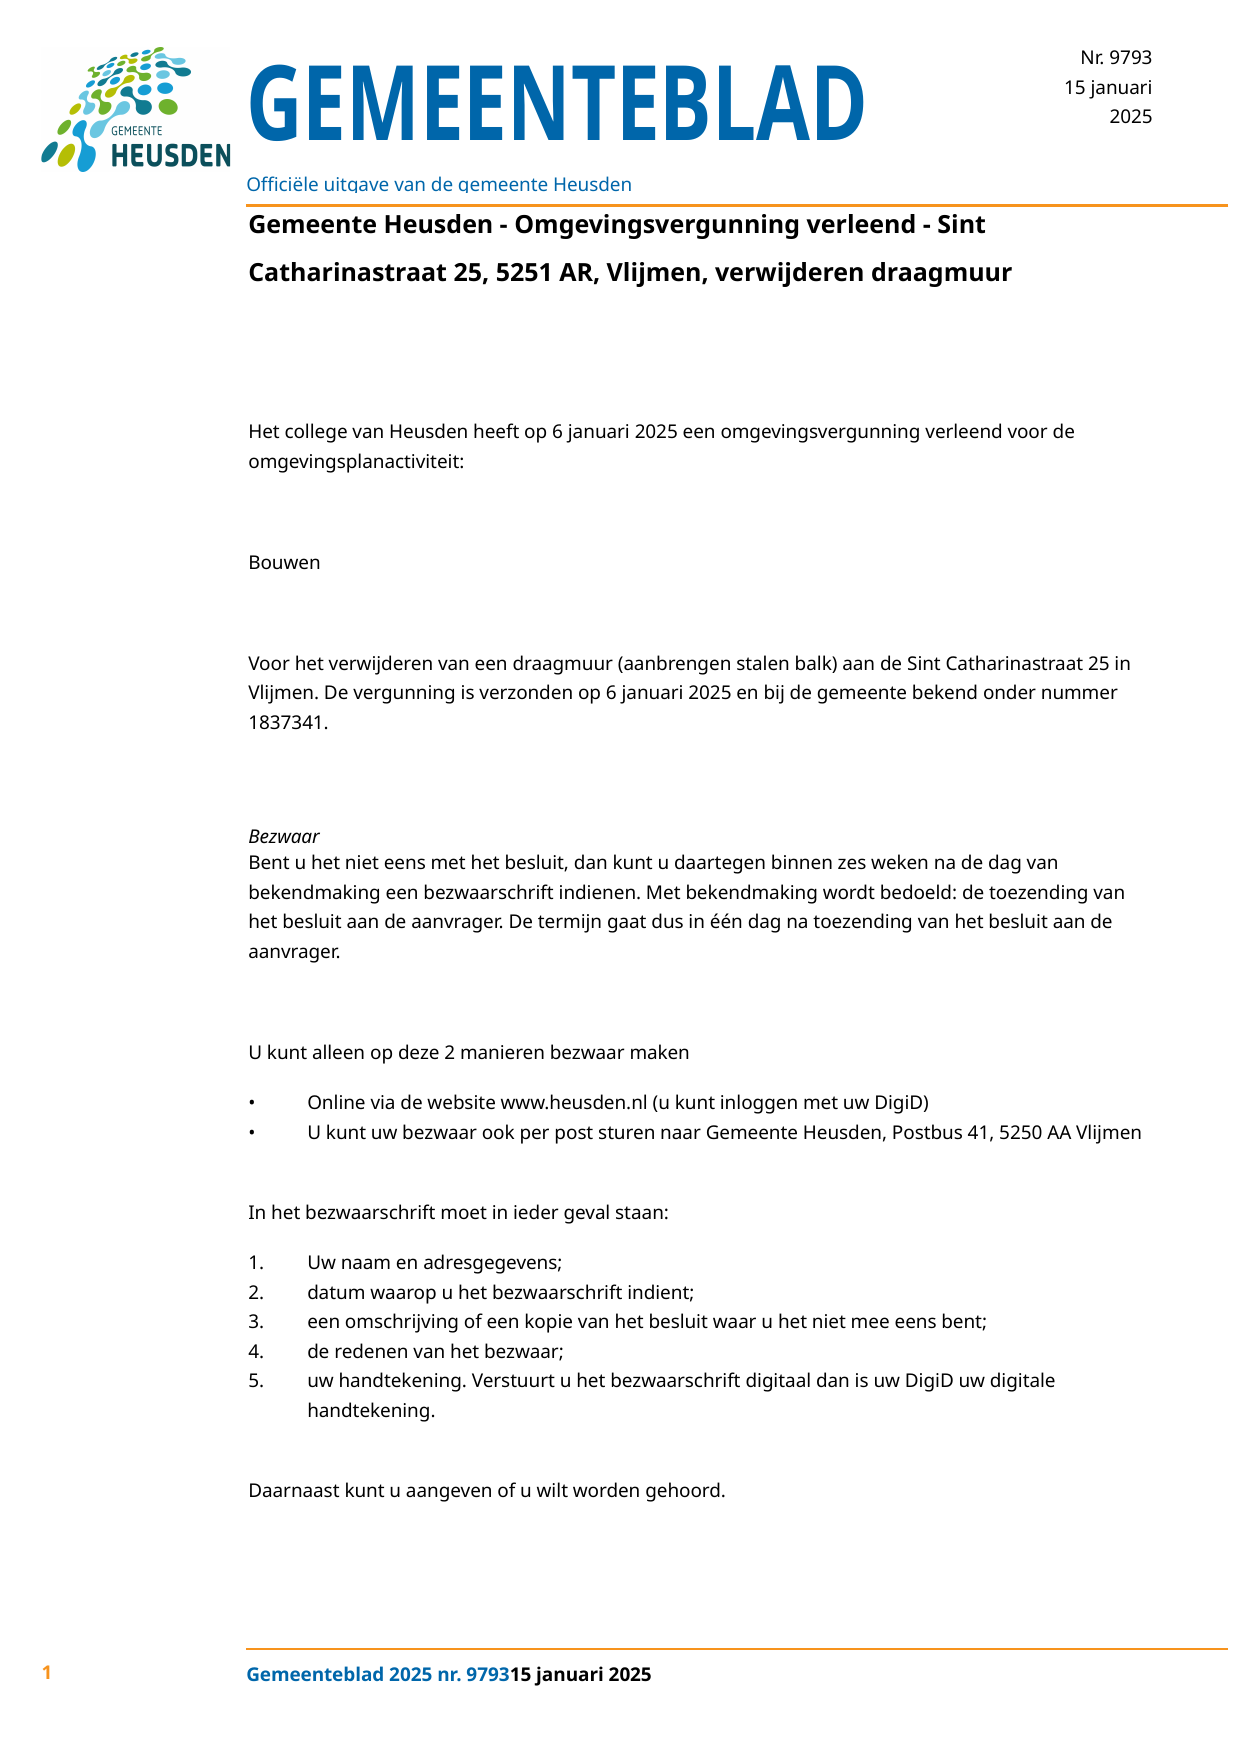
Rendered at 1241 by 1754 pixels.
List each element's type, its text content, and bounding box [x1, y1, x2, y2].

text In het bezwaarschrift moet in ieder geval staan: [248, 1199, 1152, 1224]
picture [41, 47, 231, 172]
list uw handtekening. Verstuurt u het bezwaarschrift digitaal dan is uw DigiD uw digitale handtekening. [248, 1368, 1152, 1423]
text Het college van Heusden heeft op 6 januari 2025 een omgevingsvergunning verleend voor de omgevingsplanactiviteit: [248, 419, 1152, 474]
list U kunt uw bezwaar ook per post sturen naar Gemeente Heusden, Postbus 41, 5250 AA Vlijmen [248, 1119, 1152, 1144]
text Gemeente Heusden - Omgevingsvergunning verleend - Sint Catharinastraat 25, 5251 AR, Vlijmen, verwijderen draagmuur [248, 207, 1152, 288]
list datum waarop u het bezwaarschrift indient; [248, 1279, 1152, 1304]
list Online via de website www.heusden.nl (u kunt inloggen met uw DigiD) [248, 1089, 1152, 1115]
text Bouwen [248, 549, 1152, 575]
list de redenen van het bezwaar; [248, 1338, 1152, 1364]
text U kunt alleen op deze 2 manieren bezwaar maken [248, 1039, 1152, 1064]
text Bent u het niet eens met het besluit, dan kunt u daartegen binnen zes weken na de dag van bekendmaking een bezwaarschrift indienen. Met bekendmaking wordt bedoeld: de toezending van het besluit aan de aanvrager. De termijn gaat dus in één dag na toezending van het besluit aan de aanvrager. [248, 849, 1152, 964]
text Voor het verwijderen van een draagmuur (aanbrengen stalen balk) aan de Sint Catharinastraat 25 in Vlijmen. De vergunning is verzonden op 6 januari 2025 en bij de gemeente bekend onder nummer 1837341. [248, 650, 1152, 735]
text Daarnaast kunt u aangeven of u wilt worden gehoord. [248, 1477, 1152, 1503]
text Bezwaar [248, 823, 1152, 849]
list Uw naam en adresgegevens; [248, 1249, 1152, 1275]
list een omschrijving of een kopie van het besluit waar u het niet mee eens bent; [248, 1308, 1152, 1334]
